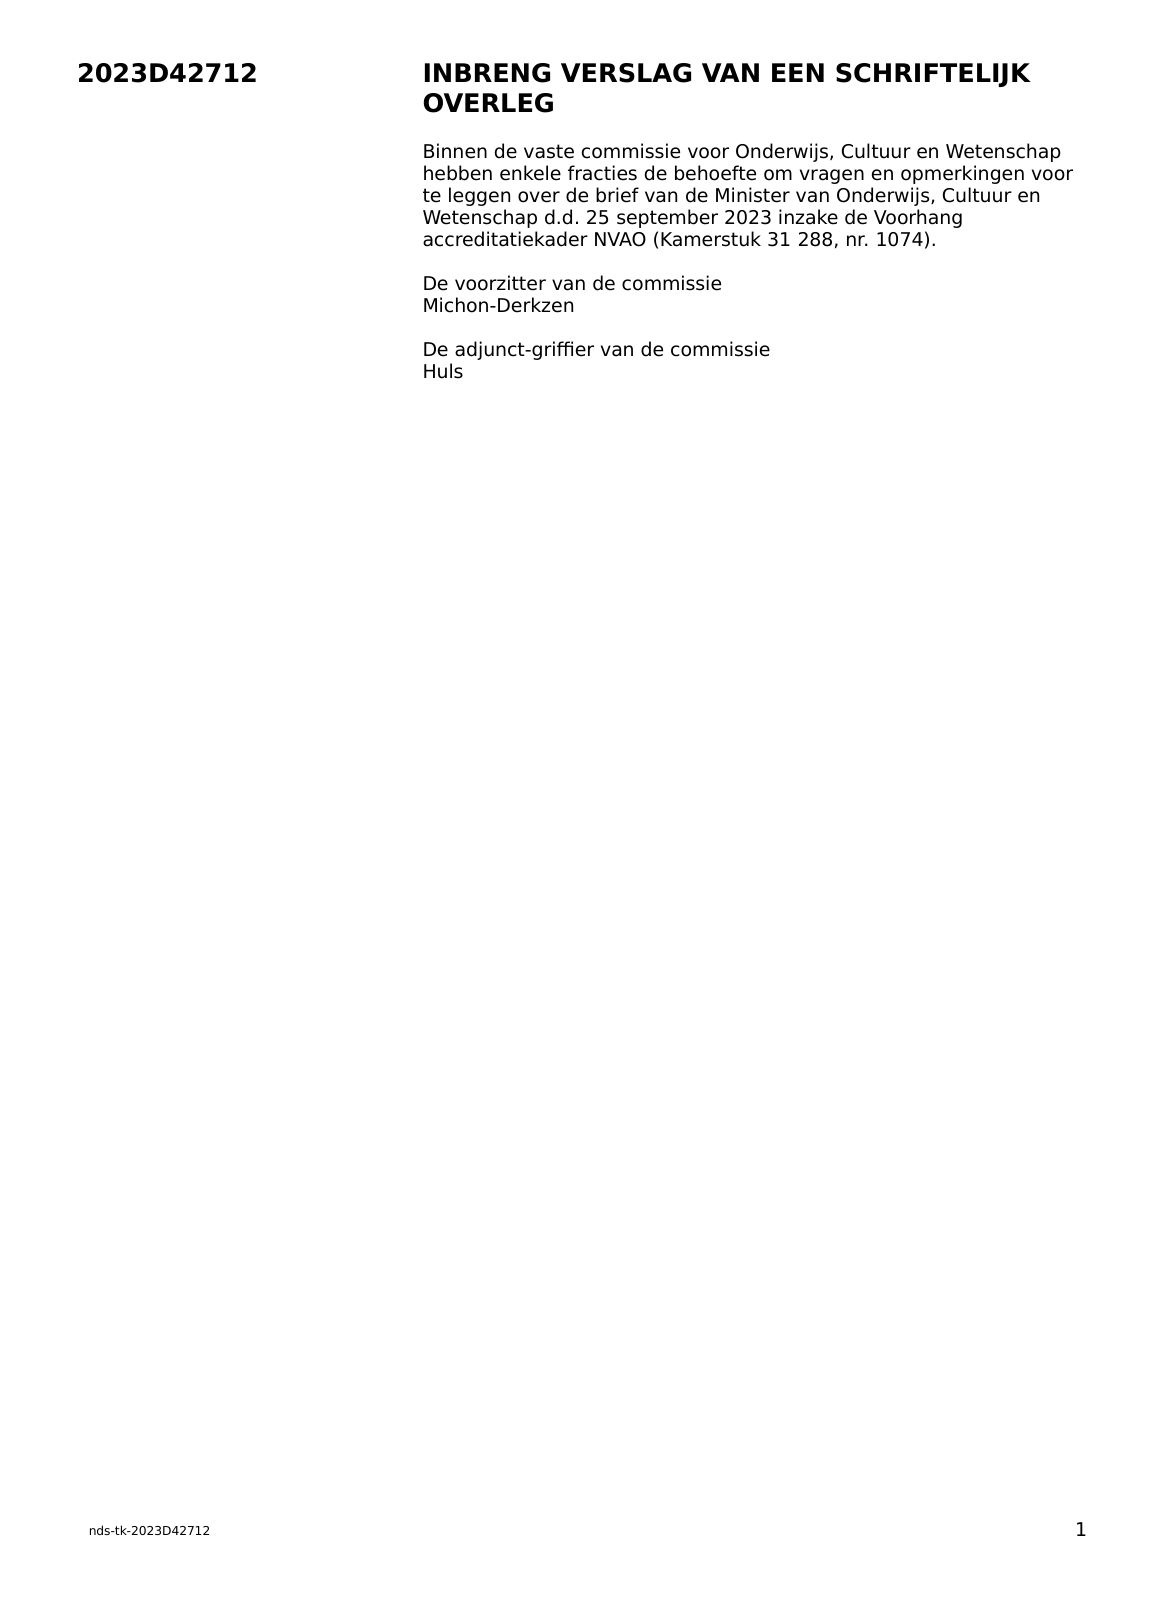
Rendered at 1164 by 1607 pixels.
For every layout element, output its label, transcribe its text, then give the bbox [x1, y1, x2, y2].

text De voorzitter van de commissie [422, 273, 1087, 295]
text 2023D42712 INBRENG VERSLAG VAN EEN SCHRIFTELIJK OVERLEG [77, 59, 1087, 118]
text nds-tk-2023D42712 [88, 1524, 323, 1538]
text De adjunct-griffier van de commissie [422, 339, 1087, 361]
text Huls [422, 361, 1087, 383]
text Binnen de vaste commissie voor Onderwijs, Cultuur en Wetenschap hebben enkele fracties de behoefte om vragen en opmerkingen voor te leggen over de brief van de Minister van Onderwijs, Cultuur en Wetenschap d.d. 25 september 2023 inzake de Voorhang accreditatiekader NVAO (Kamerstuk 31 288, nr. 1074). [422, 141, 1087, 251]
text Michon-Derkzen [422, 295, 1087, 317]
